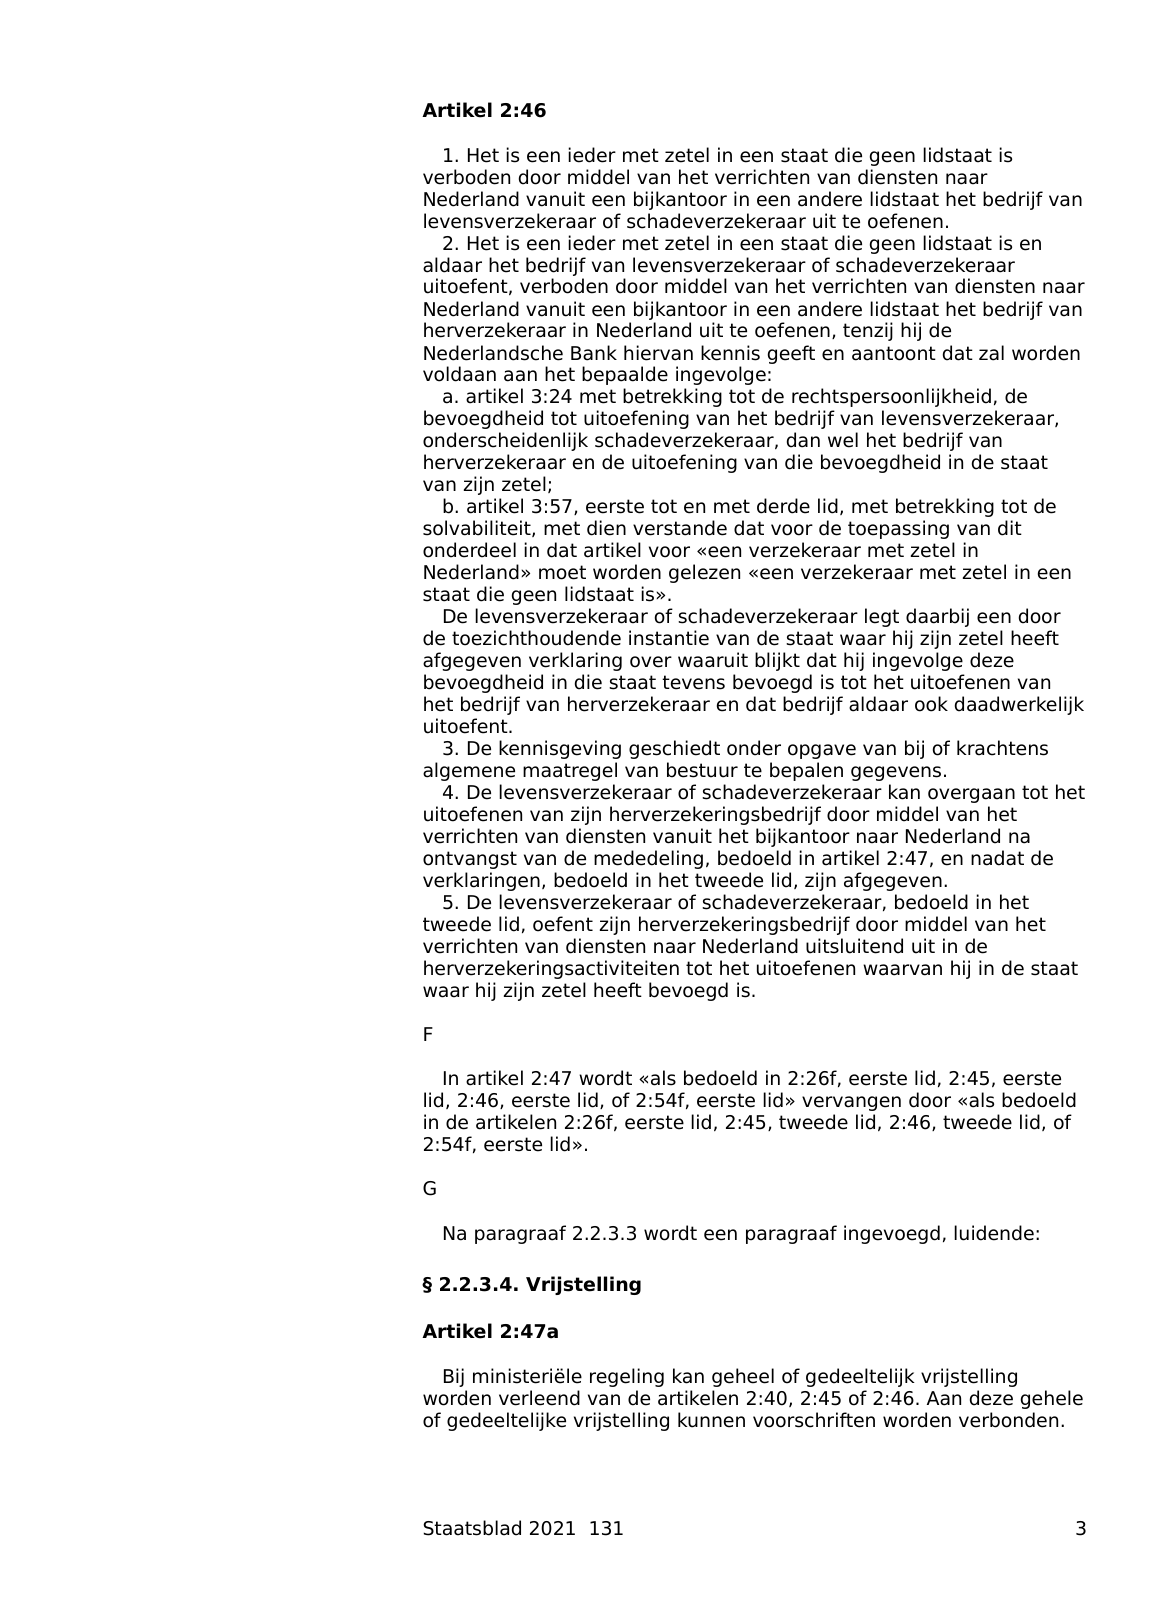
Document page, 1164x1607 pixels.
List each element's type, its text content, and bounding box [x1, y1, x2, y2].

text G [422, 1178, 1087, 1200]
text De levensverzekeraar of schadeverzekeraar legt daarbij een door de toezichthoudende instantie van de staat waar hij zijn zetel heeft afgegeven verklaring over waaruit blijkt dat hij ingevolge deze bevoegdheid in die staat tevens bevoegd is tot het uitoefenen van het bedrijf van herverzekeraar en dat bedrijf aldaar ook daadwerkelijk uitoefent. [422, 606, 1087, 738]
text Na paragraaf 2.2.3.3 wordt een paragraaf ingevoegd, luidende: [422, 1222, 1087, 1244]
text a. artikel 3:24 met betrekking tot de rechtspersoonlijkheid, de bevoegdheid tot uitoefening van het bedrijf van levensverzekeraar, onderscheidenlijk schadeverzekeraar, dan wel het bedrijf van herverzekeraar en de uitoefening van die bevoegdheid in de staat van zijn zetel; [422, 386, 1087, 496]
subtitle § 2.2.3.4. Vrijstelling [422, 1274, 1087, 1296]
text 4. De levensverzekeraar of schadeverzekeraar kan overgaan tot het uitoefenen van zijn herverzekeringsbedrijf door middel van het verrichten van diensten vanuit het bijkantoor naar Nederland na ontvangst van de mededeling, bedoeld in artikel 2:47, en nadat de verklaringen, bedoeld in het tweede lid, zijn afgegeven. [422, 782, 1087, 892]
text In artikel 2:47 wordt «als bedoeld in 2:26f, eerste lid, 2:45, eerste lid, 2:46, eerste lid, of 2:54f, eerste lid» vervangen door «als bedoeld in de artikelen 2:26f, eerste lid, 2:45, tweede lid, 2:46, tweede lid, of 2:54f, eerste lid». [422, 1068, 1087, 1156]
text F [422, 1024, 1087, 1046]
text b. artikel 3:57, eerste tot en met derde lid, met betrekking tot de solvabiliteit, met dien verstande dat voor de toepassing van dit onderdeel in dat artikel voor «een verzekeraar met zetel in Nederland» moet worden gelezen «een verzekeraar met zetel in een staat die geen lidstaat is». [422, 496, 1087, 606]
text Bij ministeriële regeling kan geheel of gedeeltelijk vrijstelling worden verleend van de artikelen 2:40, 2:45 of 2:46. Aan deze gehele of gedeeltelijke vrijstelling kunnen voorschriften worden verbonden. [422, 1366, 1087, 1431]
text 3. De kennisgeving geschiedt onder opgave van bij of krachtens algemene maatregel van bestuur te bepalen gegevens. [422, 738, 1087, 782]
text 1. Het is een ieder met zetel in een staat die geen lidstaat is verboden door middel van het verrichten van diensten naar Nederland vanuit een bijkantoor in een andere lidstaat het bedrijf van levensverzekeraar of schadeverzekeraar uit te oefenen. [422, 144, 1087, 232]
subtitle Artikel 2:46 [422, 100, 1087, 122]
text 2. Het is een ieder met zetel in een staat die geen lidstaat is en aldaar het bedrijf van levensverzekeraar of schadeverzekeraar uitoefent, verboden door middel van het verrichten van diensten naar Nederland vanuit een bijkantoor in een andere lidstaat het bedrijf van herverzekeraar in Nederland uit te oefenen, tenzij hij de Nederlandsche Bank hiervan kennis geeft en aantoont dat zal worden voldaan aan het bepaalde ingevolge: [422, 232, 1087, 386]
text 5. De levensverzekeraar of schadeverzekeraar, bedoeld in het tweede lid, oefent zijn herverzekeringsbedrijf door middel van het verrichten van diensten naar Nederland uitsluitend uit in de herverzekeringsactiviteiten tot het uitoefenen waarvan hij in de staat waar hij zijn zetel heeft bevoegd is. [422, 892, 1087, 1002]
subtitle Artikel 2:47a [422, 1321, 1087, 1343]
